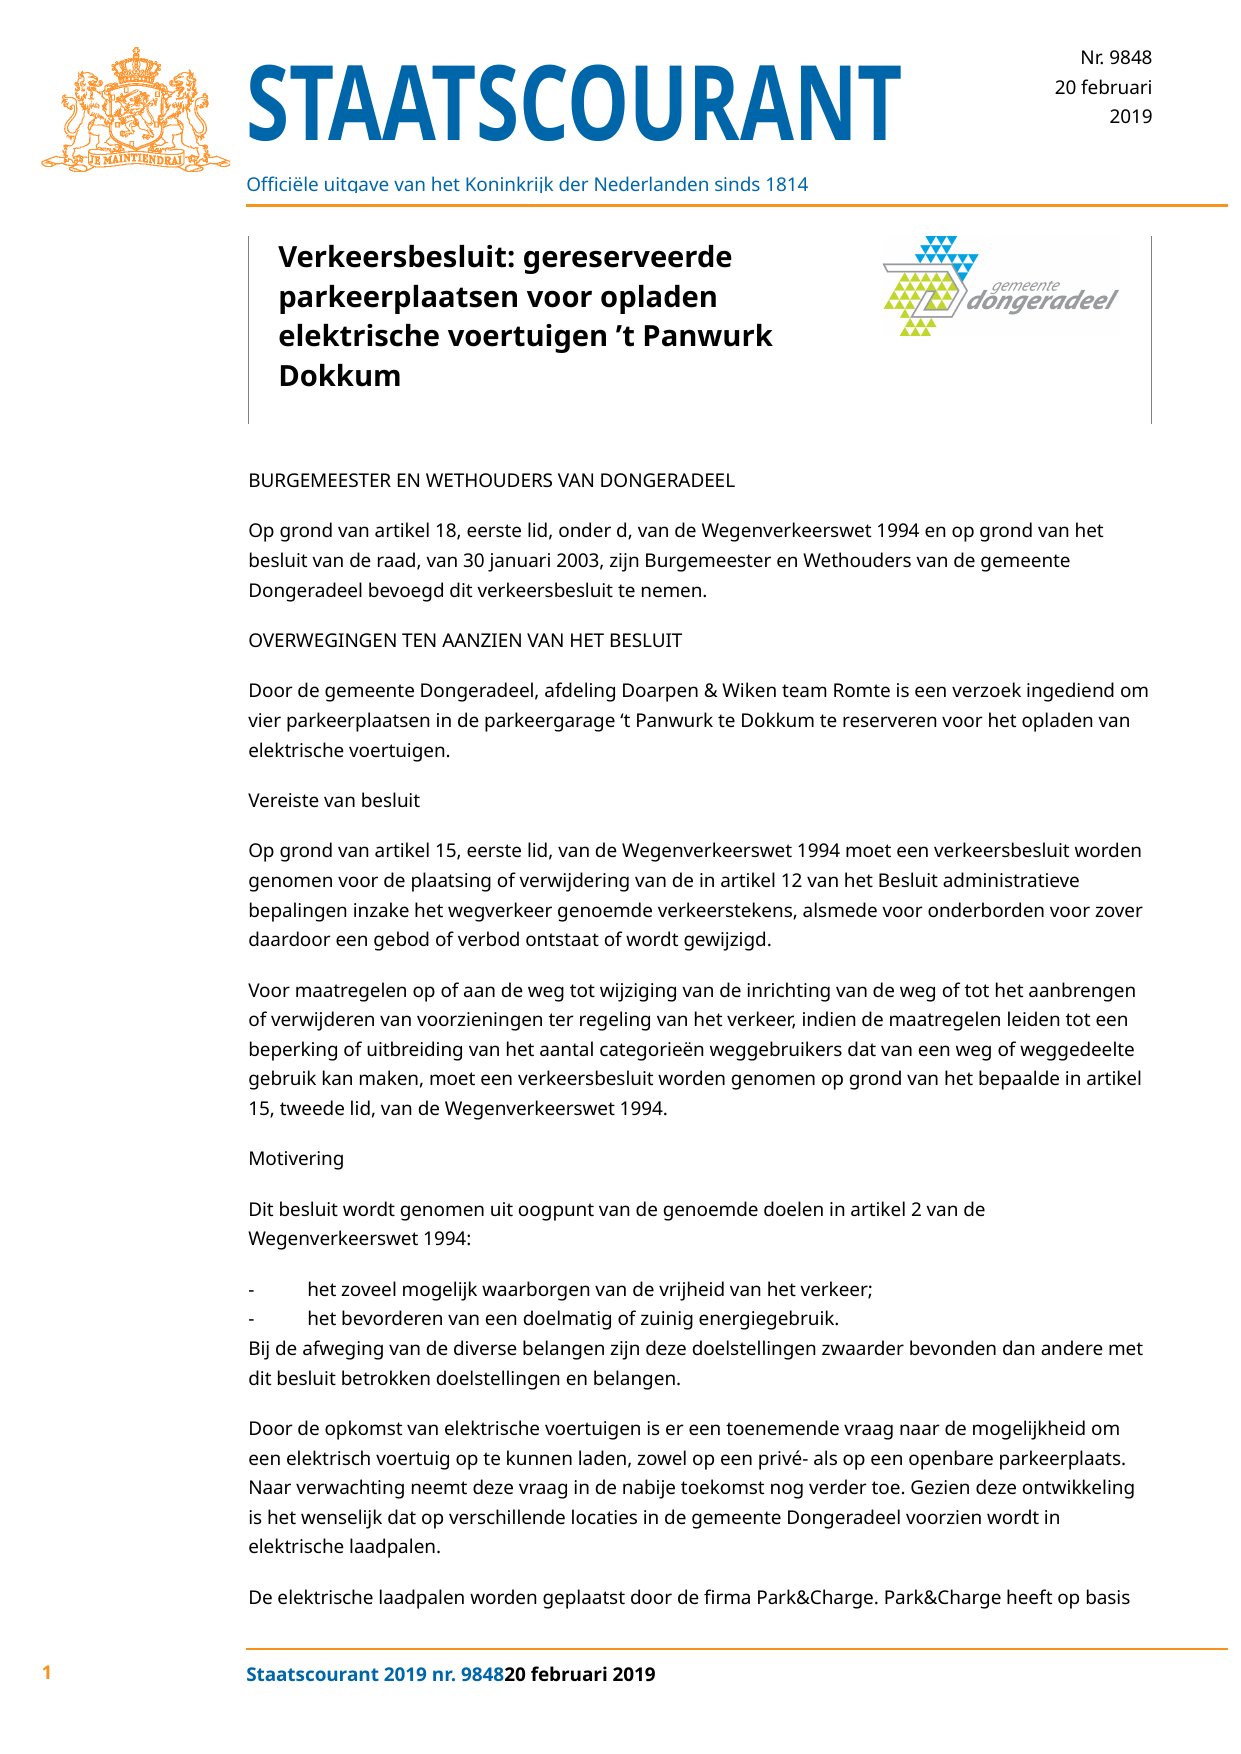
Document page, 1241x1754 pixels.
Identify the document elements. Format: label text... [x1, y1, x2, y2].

picture [959, 266, 966, 272]
text Op grond van artikel 18, eerste lid, onder d, van de Wegenverkeerswet 1994 en op grond van het besluit van de raad, van 30 januari 2003, zijn Burgemeester en Wethouders van de gemeente Dongeradeel bevoegd dit verkeersbesluit te nemen. [248, 518, 1152, 603]
text Door de opkomst van elektrische voertuigen is er een toenemende vraag naar de mogelijkheid om een elektrisch voertuig op te kunnen laden, zowel op een privé- als op een openbare parkeerplaats. Naar verwachting neemt deze vraag in de nabije toekomst nog verder toe. Gezien deze ontwikkeling is het wenselijk dat op verschillende locaties in de gemeente Dongeradeel voorzien wordt in elektrische laadpalen. [248, 1415, 1152, 1559]
text BURGEMEESTER EN WETHOUDERS VAN DONGERADEEL [248, 467, 1152, 493]
text De elektrische laadpalen worden geplaatst door de firma Park&Charge. Park&Charge heeft op basis [248, 1584, 1152, 1610]
picture [938, 245, 945, 254]
table_header [850, 236, 1151, 424]
list het zoveel mogelijk waarborgen van de vrijheid van het verkeer; [248, 1276, 1152, 1302]
picture [932, 239, 940, 245]
text Motivering [248, 1146, 1152, 1171]
text Voor maatregelen op of aan de weg tot wijziging van de inrichting van de weg of tot het aanbrengen of verwijderen van voorzieningen ter regeling van het verkeer, indien de maatregelen leiden tot een beperking of uitbreiding van het aantal categorieën weggebruikers dat van een weg of weggedeelte gebruik kan maken, moet een verkeersbesluit worden genomen op grond van het bepaalde in artikel 15, tweede lid, van de Wegenverkeerswet 1994. [248, 977, 1152, 1121]
text Op grond van artikel 15, eerste lid, van de Wegenverkeerswet 1994 moet een verkeersbesluit worden genomen voor de plaatsing of verwijdering van de in artikel 12 van het Besluit administratieve bepalingen inzake het wegverkeer genoemde verkeerstekens, alsmede voor onderborden voor zover daardoor een gebod of verbod ontstaat of wordt gewijzigd. [248, 838, 1152, 952]
text Dit besluit wordt genomen uit oogpunt van de genoemde doelen in artikel 2 van de Wegenverkeerswet 1994: [248, 1196, 1152, 1251]
picture [882, 236, 1119, 336]
text Bij de afweging van de diverse belangen zijn deze doelstellingen zwaarder bevonden dan andere met dit besluit betrokken doelstellingen en belangen. [248, 1335, 1152, 1391]
text Door de gemeente Dongeradeel, afdeling Doarpen & Wiken team Romte is een verzoek ingediend om vier parkeerplaatsen in de parkeergarage ‘t Panwurk te Dokkum te reserveren voor het opladen van elektrische voertuigen. [248, 678, 1152, 763]
text Vereiste van besluit [248, 787, 1152, 813]
picture [927, 248, 934, 254]
list het bevorderen van een doelmatig of zuinig energiegebruik. [248, 1306, 1152, 1331]
picture [41, 47, 231, 172]
text OVERWEGINGEN TEN AANZIEN VAN HET BESLUIT [248, 627, 1152, 653]
picture [964, 257, 972, 263]
picture [943, 238, 950, 245]
table_header Verkeersbesluit: gereserveerde parkeerplaatsen voor opladen elektrische voertuigen ’t Panwurk Dokkum [249, 236, 850, 424]
